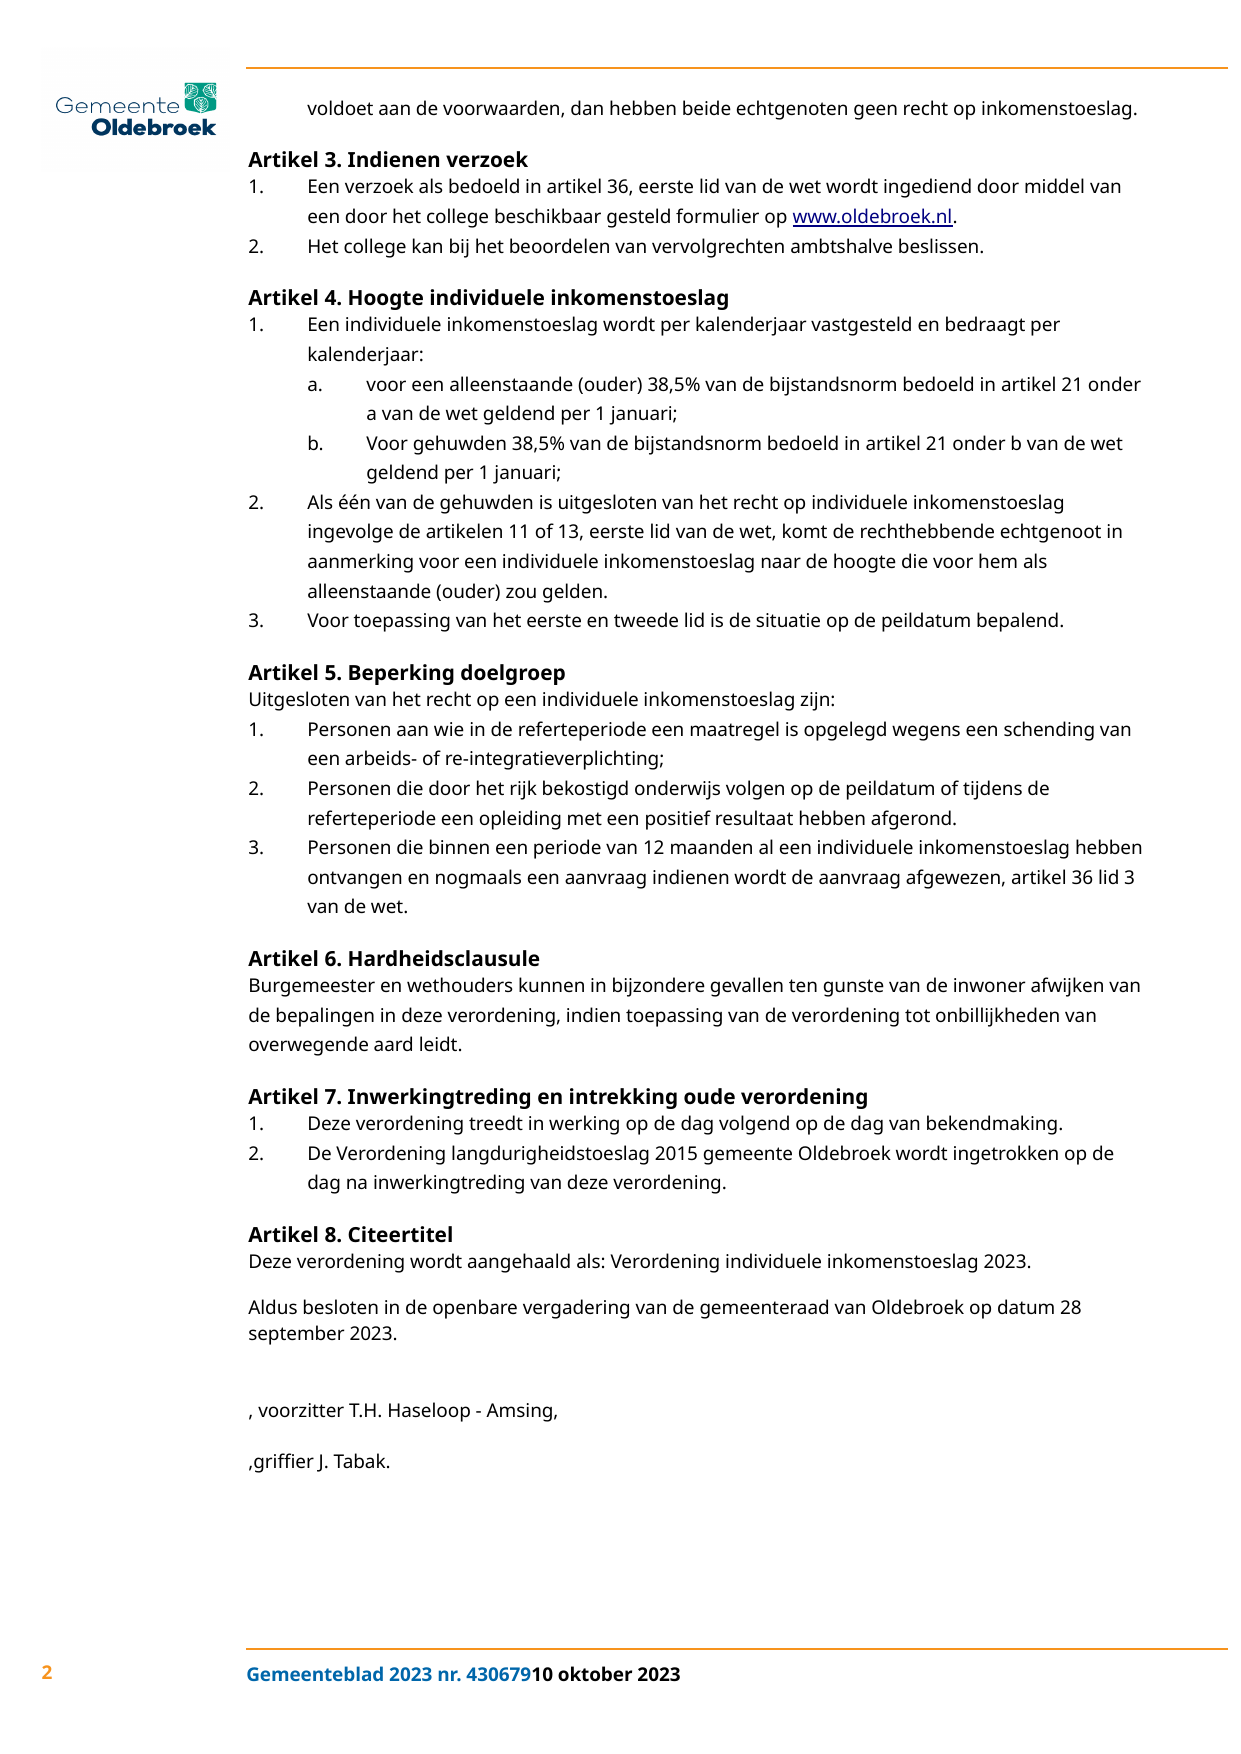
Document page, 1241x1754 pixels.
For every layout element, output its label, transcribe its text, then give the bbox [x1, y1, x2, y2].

list De Verordening langdurigheidstoeslag 2015 gemeente Oldebroek wordt ingetrokken op de dag na inwerkingtreding van deze verordening. [248, 1140, 1152, 1195]
list Personen aan wie in de referteperiode een maatregel is opgelegd wegens een schending van een arbeids- of re-integratieverplichting; [248, 716, 1152, 771]
text , voorzitter T.H. Haseloop - Amsing, [248, 1397, 1152, 1423]
list Voor gehuwden 38,5% van de bijstandsnorm bedoeld in artikel 21 onder b van de wet geldend per 1 januari; [307, 430, 1152, 485]
text Artikel 4. Hoogte individuele inkomenstoeslag [248, 283, 1152, 312]
text Artikel 3. Indienen verzoek [248, 145, 1152, 174]
text Artikel 7. Inwerkingtreding en intrekking oude verordening [248, 1082, 1152, 1110]
text Artikel 8. Citeertitel [248, 1220, 1152, 1248]
list voor een alleenstaande (ouder) 38,5% van de bijstandsnorm bedoeld in artikel 21 onder a van de wet geldend per 1 januari; [307, 371, 1152, 426]
text Uitgesloten van het recht op een individuele inkomenstoeslag zijn: [248, 686, 1152, 712]
text Aldus besloten in de openbare vergadering van de gemeenteraad van Oldebroek op datum 28 september 2023. [248, 1294, 1152, 1345]
text Deze verordening wordt aangehaald als: Verordening individuele inkomenstoeslag 2023. [248, 1248, 1152, 1274]
text ,griffier J. Tabak. [248, 1448, 1152, 1474]
picture [41, 47, 231, 172]
text Artikel 5. Beperking doelgroep [248, 658, 1152, 686]
text Burgemeester en wethouders kunnen in bijzondere gevallen ten gunste van de inwoner afwijken van de bepalingen in deze verordening, indien toepassing van de verordening tot onbillijkheden van overwegende aard leidt. [248, 972, 1152, 1057]
list Deze verordening treedt in werking op de dag volgend op de dag van bekendmaking. [248, 1110, 1152, 1136]
list Het college kan bij het beoordelen van vervolgrechten ambtshalve beslissen. [248, 233, 1152, 258]
list Een verzoek als bedoeld in artikel 36, eerste lid van de wet wordt ingediend door middel van een door het college beschikbaar gesteld formulier op www.oldebroek.nl. [248, 174, 1152, 229]
list voldoet aan de voorwaarden, dan hebben beide echtgenoten geen recht op inkomenstoeslag. [248, 95, 1152, 121]
list Een individuele inkomenstoeslag wordt per kalenderjaar vastgesteld en bedraagt per kalenderjaar: [248, 312, 1152, 367]
list Personen die binnen een periode van 12 maanden al een individuele inkomenstoeslag hebben ontvangen en nogmaals een aanvraag indienen wordt de aanvraag afgewezen, artikel 36 lid 3 van de wet. [248, 834, 1152, 919]
list Voor toepassing van het eerste en tweede lid is de situatie op de peildatum bepalend. [248, 607, 1152, 633]
text Artikel 6. Hardheidsclausule [248, 944, 1152, 972]
list Personen die door het rijk bekostigd onderwijs volgen op de peildatum of tijdens de referteperiode een opleiding met een positief resultaat hebben afgerond. [248, 775, 1152, 830]
list Als één van de gehuwden is uitgesloten van het recht op individuele inkomenstoeslag ingevolge de artikelen 11 of 13, eerste lid van de wet, komt de rechthebbende echtgenoot in aanmerking voor een individuele inkomenstoeslag naar de hoogte die voor hem als alleenstaande (ouder) zou gelden. [248, 489, 1152, 604]
